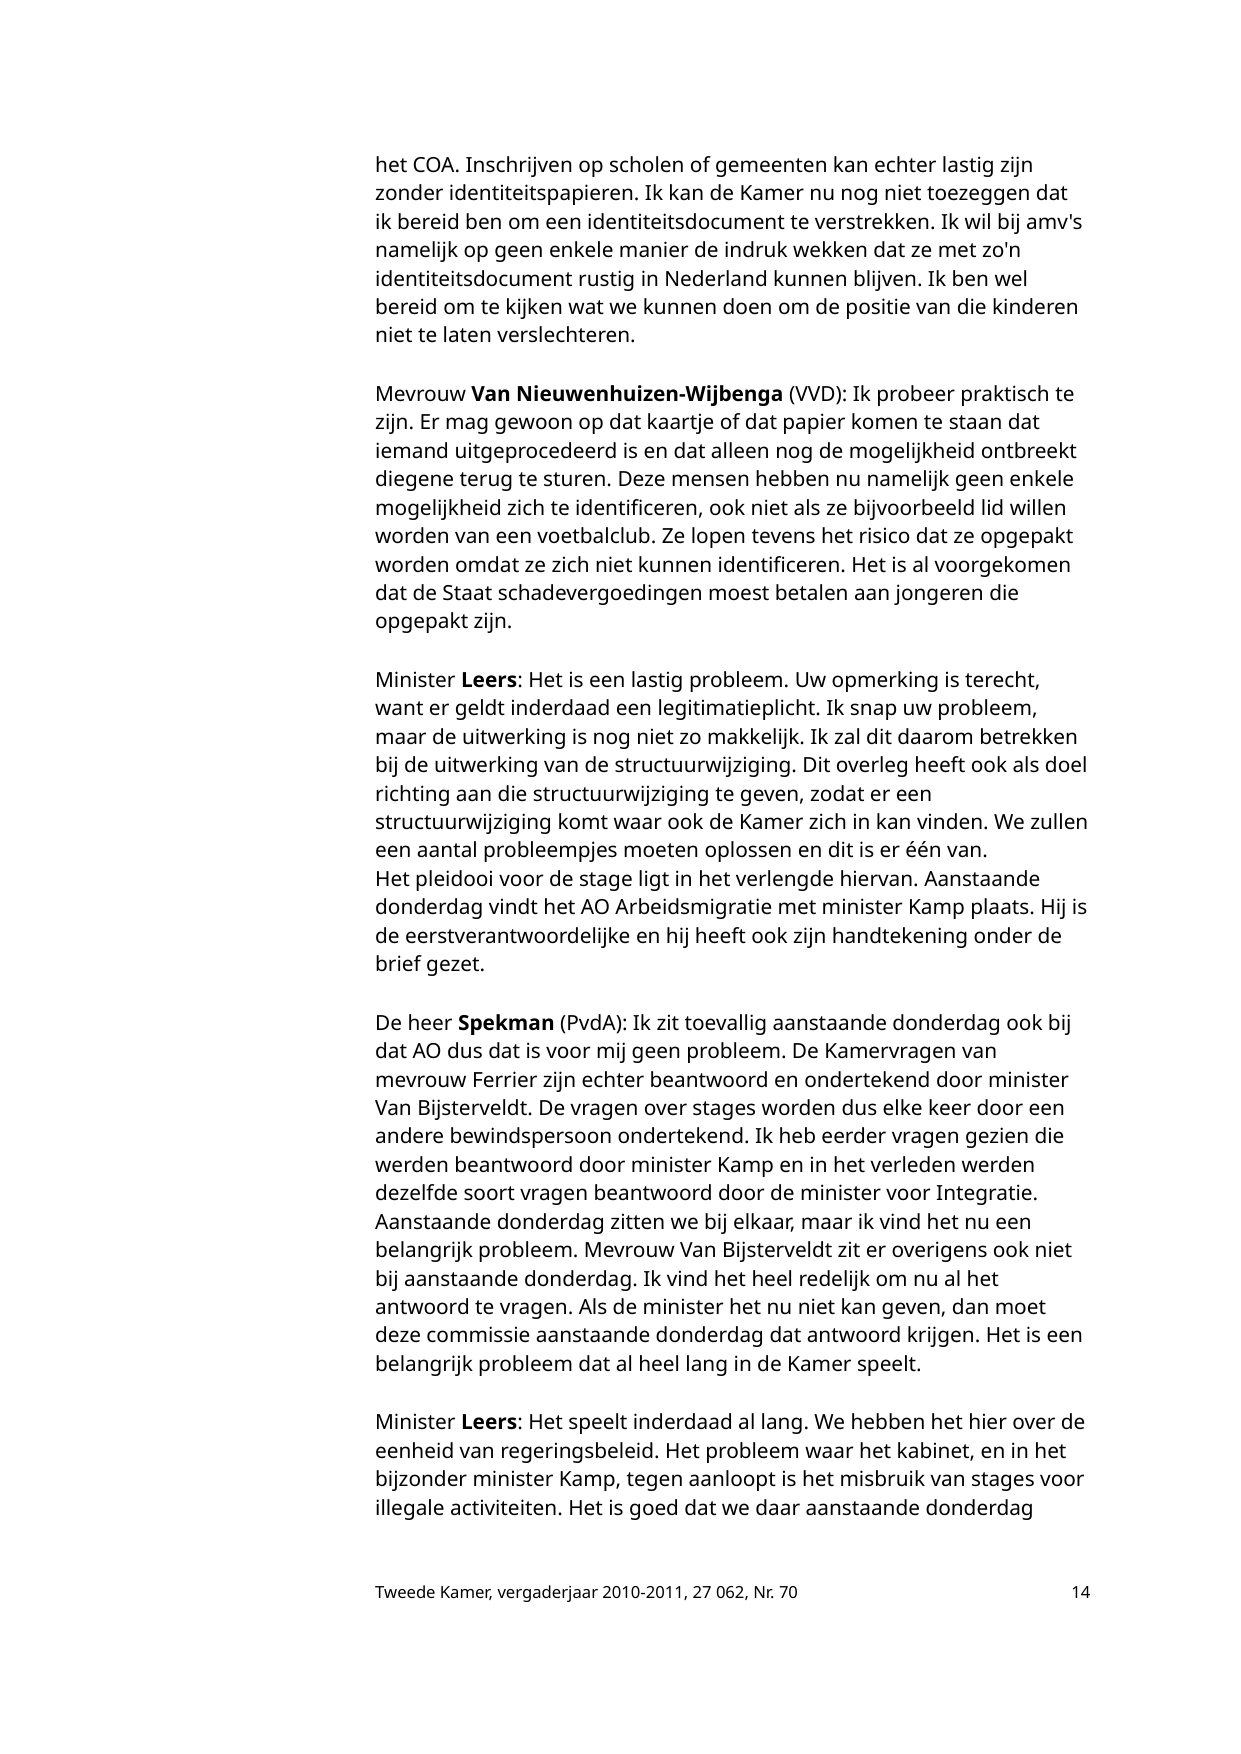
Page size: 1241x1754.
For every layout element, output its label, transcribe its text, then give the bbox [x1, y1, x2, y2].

text Mevrouw Van Nieuwenhuizen-Wijbenga (VVD): Ik probeer praktisch te zijn. Er mag gewoon op dat kaartje of dat papier komen te staan dat iemand uitgeprocedeerd is en dat alleen nog de mogelijkheid ontbreekt diegene terug te sturen. Deze mensen hebben nu namelijk geen enkele mogelijkheid zich te identificeren, ook niet als ze bijvoorbeeld lid willen worden van een voetbalclub. Ze lopen tevens het risico dat ze opgepakt worden omdat ze zich niet kunnen identificeren. Het is al voorgekomen dat de Staat schadevergoedingen moest betalen aan jongeren die opgepakt zijn. [375, 379, 1090, 635]
text De heer Spekman (PvdA): Ik zit toevallig aanstaande donderdag ook bij dat AO dus dat is voor mij geen probleem. De Kamervragen van mevrouw Ferrier zijn echter beantwoord en ondertekend door minister Van Bijsterveldt. De vragen over stages worden dus elke keer door een andere bewindspersoon ondertekend. Ik heb eerder vragen gezien die werden beantwoord door minister Kamp en in het verleden werden dezelfde soort vragen beantwoord door de minister voor Integratie. Aanstaande donderdag zitten we bij elkaar, maar ik vind het nu een belangrijk probleem. Mevrouw Van Bijsterveldt zit er overigens ook niet bij aanstaande donderdag. Ik vind het heel redelijk om nu al het antwoord te vragen. Als de minister het nu niet kan geven, dan moet deze commissie aanstaande donderdag dat antwoord krijgen. Het is een belangrijk probleem dat al heel lang in de Kamer speelt. [375, 1008, 1090, 1377]
text het COA. Inschrijven op scholen of gemeenten kan echter lastig zijn zonder identiteitspapieren. Ik kan de Kamer nu nog niet toezeggen dat ik bereid ben om een identiteitsdocument te verstrekken. Ik wil bij amv's namelijk op geen enkele manier de indruk wekken dat ze met zo'n identiteitsdocument rustig in Nederland kunnen blijven. Ik ben wel bereid om te kijken wat we kunnen doen om de positie van die kinderen niet te laten verslechteren. [375, 150, 1090, 349]
text Het pleidooi voor de stage ligt in het verlengde hiervan. Aanstaande donderdag vindt het AO Arbeidsmigratie met minister Kamp plaats. Hij is de eerstverantwoordelijke en hij heeft ook zijn handtekening onder de brief gezet. [375, 864, 1090, 978]
text Minister Leers: Het is een lastig probleem. Uw opmerking is terecht, want er geldt inderdaad een legitimatieplicht. Ik snap uw probleem, maar de uitwerking is nog niet zo makkelijk. Ik zal dit daarom betrekken bij de uitwerking van de structuurwijziging. Dit overleg heeft ook als doel richting aan die structuurwijziging te geven, zodat er een structuurwijziging komt waar ook de Kamer zich in kan vinden. We zullen een aantal probleempjes moeten oplossen en dit is er één van. [375, 665, 1090, 864]
text Minister Leers: Het speelt inderdaad al lang. We hebben het hier over de eenheid van regeringsbeleid. Het probleem waar het kabinet, en in het bijzonder minister Kamp, tegen aanloopt is het misbruik van stages voor illegale activiteiten. Het is goed dat we daar aanstaande donderdag [375, 1407, 1090, 1521]
